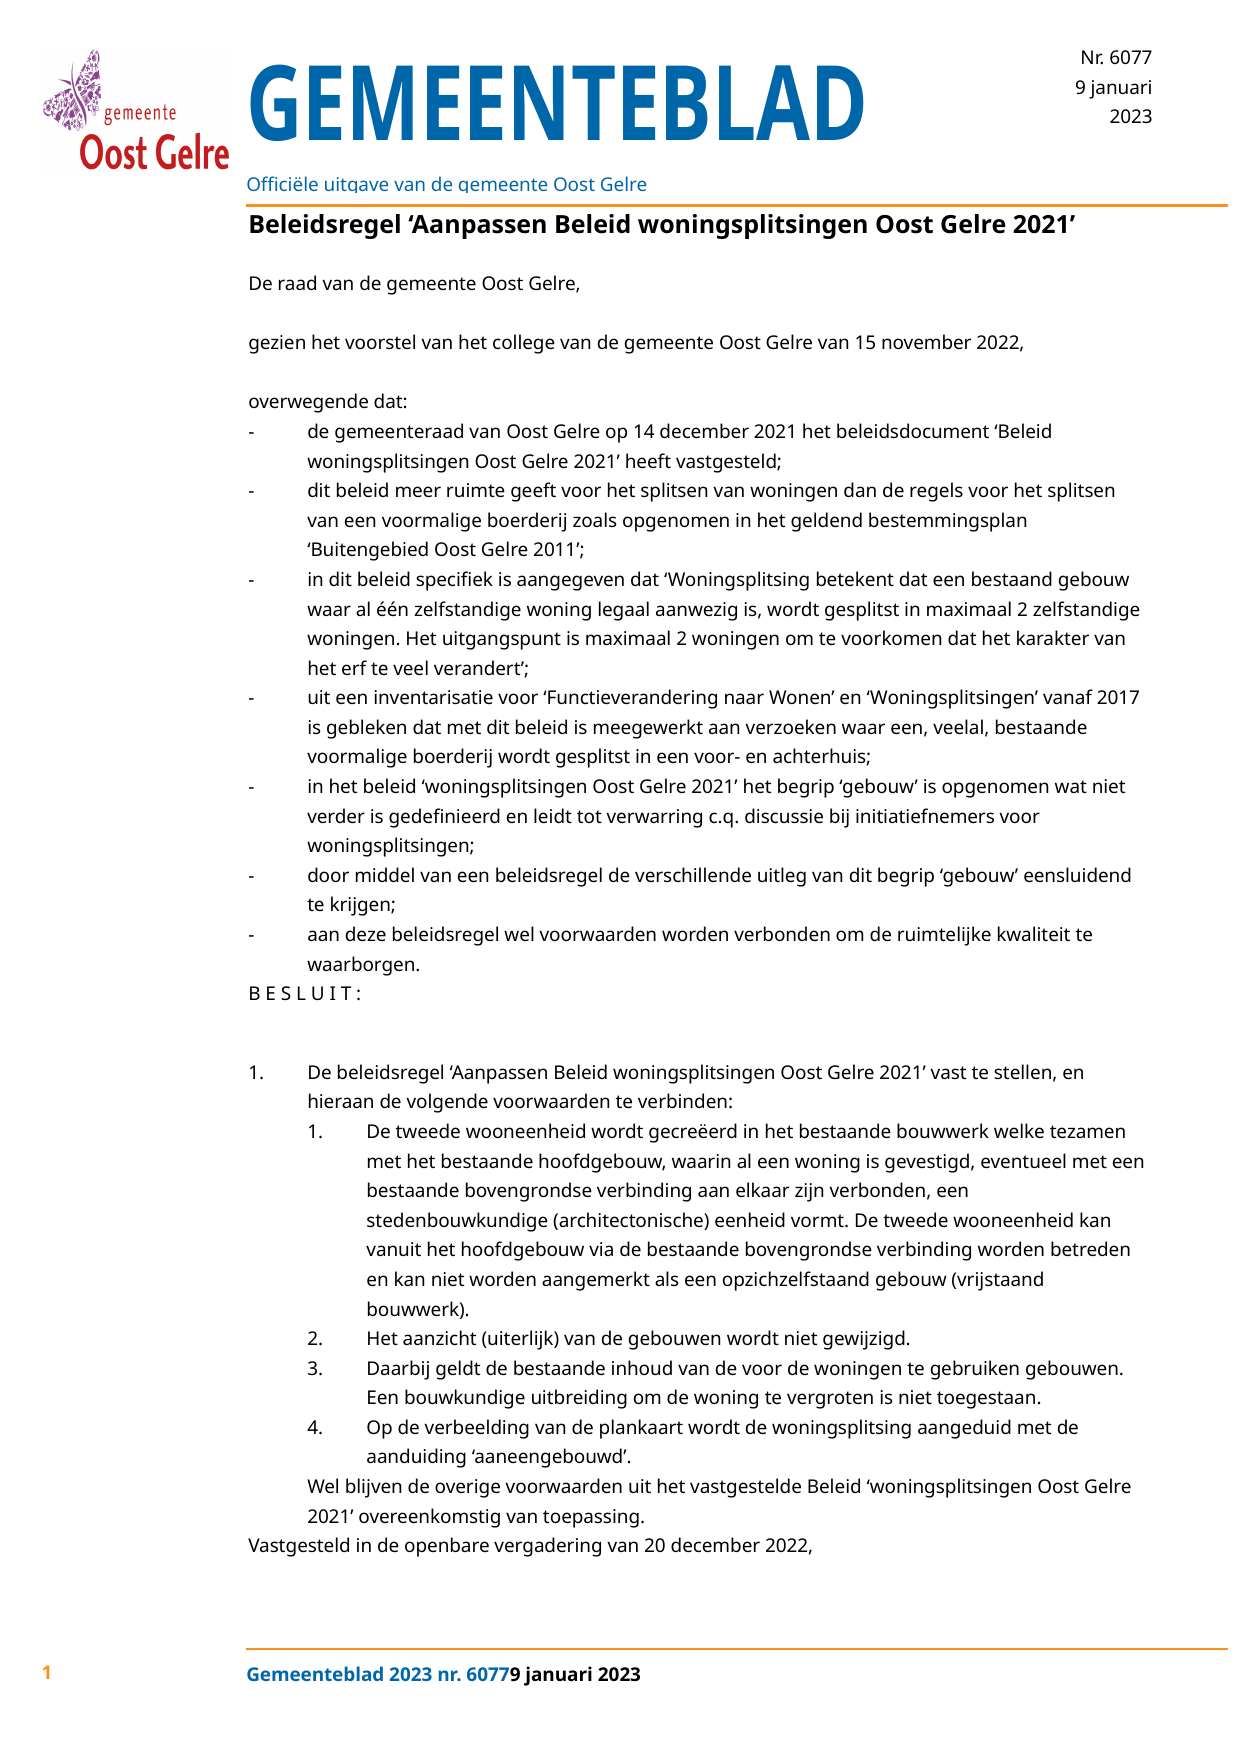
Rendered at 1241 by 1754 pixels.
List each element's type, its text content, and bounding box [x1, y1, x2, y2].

list Het aanzicht (uiterlijk) van de gebouwen wordt niet gewijzigd. [307, 1325, 1152, 1351]
list door middel van een beleidsregel de verschillende uitleg van dit begrip ‘gebouw’ eensluidend te krijgen; [248, 862, 1152, 917]
list De tweede wooneenheid wordt gecreëerd in het bestaande bouwwerk welke tezamen met het bestaande hoofdgebouw, waarin al een woning is gevestigd, eventueel met een bestaande bovengrondse verbinding aan elkaar zijn verbonden, een stedenbouwkundige (architectonische) eenheid vormt. De tweede wooneenheid kan vanuit het hoofdgebouw via de bestaande bovengrondse verbinding worden betreden en kan niet worden aangemerkt als een opzichzelfstaand gebouw (vrijstaand bouwwerk). [307, 1118, 1152, 1322]
list uit een inventarisatie voor ‘Functieverandering naar Wonen’ en ‘Woningsplitsingen’ vanaf 2017 is gebleken dat met dit beleid is meegewerkt aan verzoeken waar een, veelal, bestaande voormalige boerderij wordt gesplitst in een voor- en achterhuis; [248, 684, 1152, 769]
picture [41, 47, 231, 172]
list aan deze beleidsregel wel voorwaarden worden verbonden om de ruimtelijke kwaliteit te waarborgen. [248, 921, 1152, 976]
text Vastgesteld in de openbare vergadering van 20 december 2022, [248, 1532, 1152, 1558]
list in het beleid ‘woningsplitsingen Oost Gelre 2021’ het begrip ‘gebouw’ is opgenomen wat niet verder is gedefinieerd en leidt tot verwarring c.q. discussie bij initiatiefnemers voor woningsplitsingen; [248, 773, 1152, 858]
list Daarbij geldt de bestaande inhoud van de voor de woningen te gebruiken gebouwen. Een bouwkundige uitbreiding om de woning te vergroten is niet toegestaan. [307, 1355, 1152, 1410]
list Wel blijven de overige voorwaarden uit het vastgestelde Beleid ‘woningsplitsingen Oost Gelre 2021’ overeenkomstig van toepassing. [248, 1473, 1152, 1529]
list de gemeenteraad van Oost Gelre op 14 december 2021 het beleidsdocument ‘Beleid woningsplitsingen Oost Gelre 2021’ heeft vastgesteld; [248, 418, 1152, 473]
text overwegende dat: [248, 389, 1152, 414]
text B E S L U I T : [248, 980, 1152, 1006]
list in dit beleid specifiek is aangegeven dat ‘Woningsplitsing betekent dat een bestaand gebouw waar al één zelfstandige woning legaal aanwezig is, wordt gesplitst in maximaal 2 zelfstandige woningen. Het uitgangspunt is maximaal 2 woningen om te voorkomen dat het karakter van het erf te veel verandert’; [248, 566, 1152, 681]
list dit beleid meer ruimte geeft voor het splitsen van woningen dan de regels voor het splitsen van een voormalige boerderij zoals opgenomen in het geldend bestemmingsplan ‘Buitengebied Oost Gelre 2011’; [248, 477, 1152, 562]
text De raad van de gemeente Oost Gelre, [248, 270, 1152, 296]
text Beleidsregel ‘Aanpassen Beleid woningsplitsingen Oost Gelre 2021’ [248, 207, 1152, 241]
list Op de verbeelding van de plankaart wordt de woningsplitsing aangeduid met de aanduiding ‘aaneengebouwd’. [307, 1414, 1152, 1469]
text gezien het voorstel van het college van de gemeente Oost Gelre van 15 november 2022, [248, 329, 1152, 355]
list De beleidsregel ‘Aanpassen Beleid woningsplitsingen Oost Gelre 2021’ vast te stellen, en hieraan de volgende voorwaarden te verbinden: [248, 1059, 1152, 1114]
